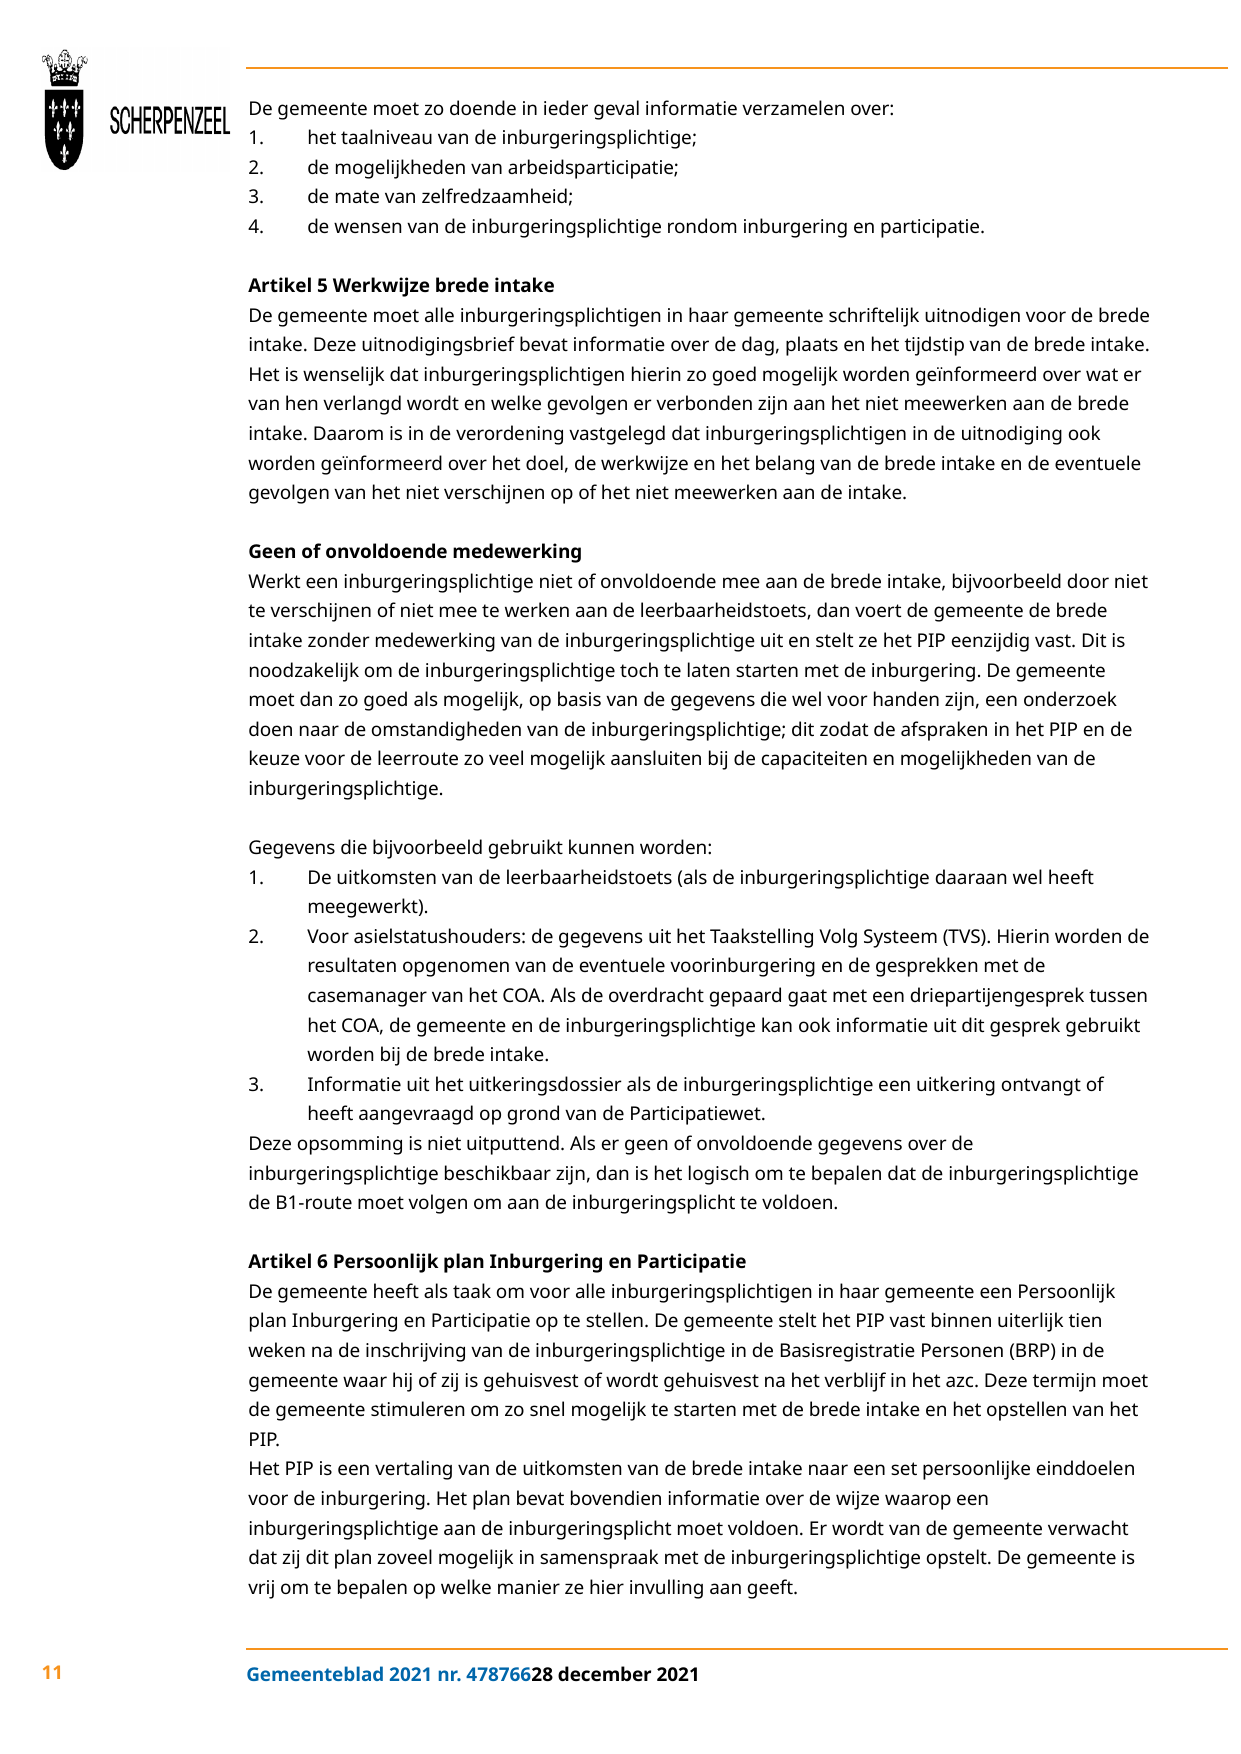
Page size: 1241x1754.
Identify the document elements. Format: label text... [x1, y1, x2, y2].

text De gemeente moet zo doende in ieder geval informatie verzamelen over: [248, 95, 1152, 121]
text Geen of onvoldoende medewerking [248, 538, 1152, 564]
text De gemeente heeft als taak om voor alle inburgeringsplichtigen in haar gemeente een Persoonlijk plan Inburgering en Participatie op te stellen. De gemeente stelt het PIP vast binnen uiterlijk tien weken na de inschrijving van de inburgeringsplichtige in de Basisregistratie Personen (BRP) in de gemeente waar hij of zij is gehuisvest of wordt gehuisvest na het verblijf in het azc. Deze termijn moet de gemeente stimuleren om zo snel mogelijk te starten met de brede intake en het opstellen van het PIP. [248, 1278, 1152, 1452]
text Het is wenselijk dat inburgeringsplichtigen hierin zo goed mogelijk worden geïnformeerd over wat er van hen verlangd wordt en welke gevolgen er verbonden zijn aan het niet meewerken aan de brede intake. Daarom is in de verordening vastgelegd dat inburgeringsplichtigen in de uitnodiging ook worden geïnformeerd over het doel, de werkwijze en het belang van de brede intake en de eventuele gevolgen van het niet verschijnen op of het niet meewerken aan de intake. [248, 361, 1152, 505]
list De uitkomsten van de leerbaarheidstoets (als de inburgeringsplichtige daaraan wel heeft meegewerkt). [248, 864, 1152, 919]
text Deze opsomming is niet uitputtend. Als er geen of onvoldoende gegevens over de inburgeringsplichtige beschikbaar zijn, dan is het logisch om te bepalen dat de inburgeringsplichtige de B1-route moet volgen om aan de inburgeringsplicht te voldoen. [248, 1130, 1152, 1215]
list de mate van zelfredzaamheid; [248, 183, 1152, 209]
text De gemeente moet alle inburgeringsplichtigen in haar gemeente schriftelijk uitnodigen voor de brede intake. Deze uitnodigingsbrief bevat informatie over de dag, plaats en het tijdstip van de brede intake. [248, 302, 1152, 357]
list de wensen van de inburgeringsplichtige rondom inburgering en participatie. [248, 213, 1152, 239]
list Informatie uit het uitkeringsdossier als de inburgeringsplichtige een uitkering ontvangt of heeft aangevraagd op grond van de Participatiewet. [248, 1071, 1152, 1126]
text Artikel 6 Persoonlijk plan Inburgering en Participatie [248, 1248, 1152, 1274]
text Het PIP is een vertaling van de uitkomsten van de brede intake naar een set persoonlijke einddoelen voor de inburgering. Het plan bevat bovendien informatie over de wijze waarop een inburgeringsplichtige aan de inburgeringsplicht moet voldoen. Er wordt van de gemeente verwacht dat zij dit plan zoveel mogelijk in samenspraak met de inburgeringsplichtige opstelt. De gemeente is vrij om te bepalen op welke manier ze hier invulling aan geeft. [248, 1456, 1152, 1600]
list de mogelijkheden van arbeidsparticipatie; [248, 154, 1152, 180]
list Voor asielstatushouders: de gegevens uit het Taakstelling Volg Systeem (TVS). Hierin worden de resultaten opgenomen van de eventuele voorinburgering en de gesprekken met de casemanager van het COA. Als de overdracht gepaard gaat met een driepartijengesprek tussen het COA, de gemeente en de inburgeringsplichtige kan ook informatie uit dit gesprek gebruikt worden bij de brede intake. [248, 923, 1152, 1067]
text Artikel 5 Werkwijze brede intake [248, 272, 1152, 298]
picture [41, 47, 231, 172]
text Gegevens die bijvoorbeeld gebruikt kunnen worden: [248, 834, 1152, 860]
list het taalniveau van de inburgeringsplichtige; [248, 124, 1152, 150]
text Werkt een inburgeringsplichtige niet of onvoldoende mee aan de brede intake, bijvoorbeeld door niet te verschijnen of niet mee te werken aan de leerbaarheidstoets, dan voert de gemeente de brede intake zonder medewerking van de inburgeringsplichtige uit en stelt ze het PIP eenzijdig vast. Dit is noodzakelijk om de inburgeringsplichtige toch te laten starten met de inburgering. De gemeente moet dan zo goed als mogelijk, op basis van de gegevens die wel voor handen zijn, een onderzoek doen naar de omstandigheden van de inburgeringsplichtige; dit zodat de afspraken in het PIP en de keuze voor de leerroute zo veel mogelijk aansluiten bij de capaciteiten en mogelijkheden van de inburgeringsplichtige. [248, 568, 1152, 801]
